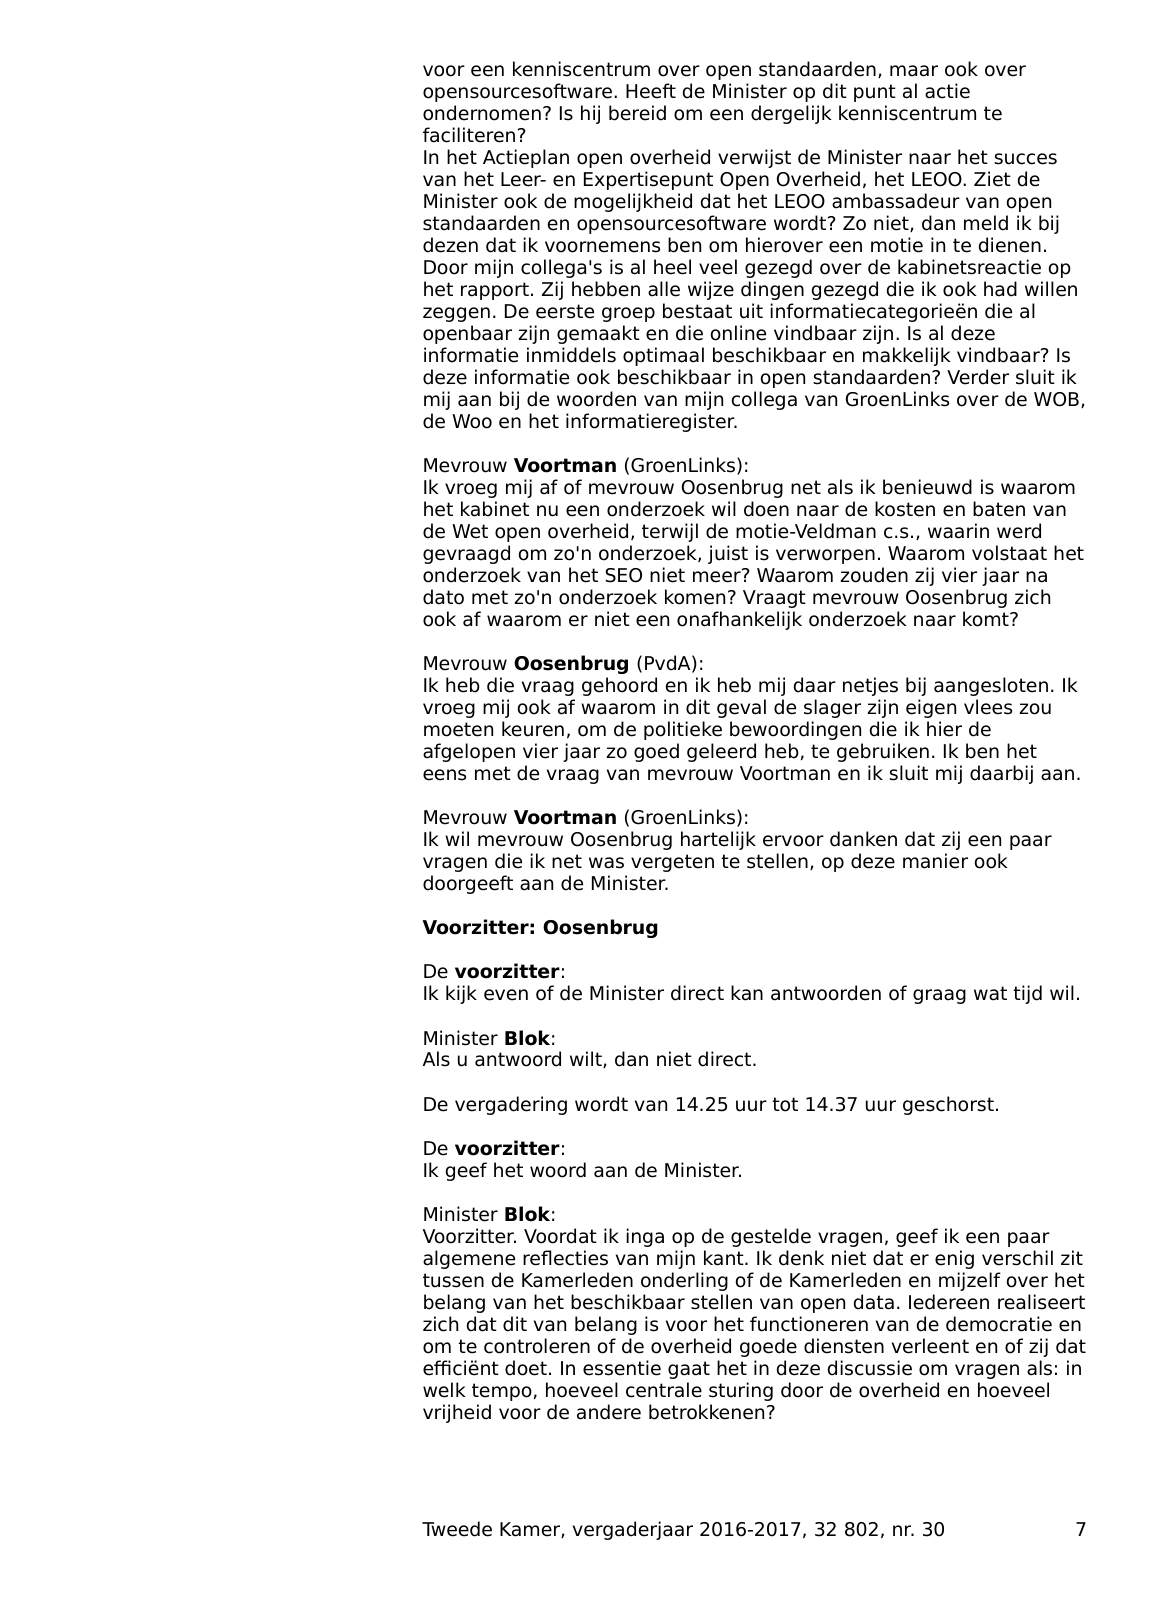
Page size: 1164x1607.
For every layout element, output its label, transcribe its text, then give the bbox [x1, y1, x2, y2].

text Minister Blok: [422, 1027, 1087, 1049]
text De voorzitter: [422, 961, 1087, 983]
text Ik vroeg mij af of mevrouw Oosenbrug net als ik benieuwd is waarom het kabinet nu een onderzoek wil doen naar de kosten en baten van de Wet open overheid, terwijl de motie-Veldman c.s., waarin werd gevraagd om zo'n onderzoek, juist is verworpen. Waarom volstaat het onderzoek van het SEO niet meer? Waarom zouden zij vier jaar na dato met zo'n onderzoek komen? Vraagt mevrouw Oosenbrug zich ook af waarom er niet een onafhankelijk onderzoek naar komt? [422, 477, 1087, 631]
text Door mijn collega's is al heel veel gezegd over de kabinetsreactie op het rapport. Zij hebben alle wijze dingen gezegd die ik ook had willen zeggen. De eerste groep bestaat uit informatiecategorieën die al openbaar zijn gemaakt en die online vindbaar zijn. Is al deze informatie inmiddels optimaal beschikbaar en makkelijk vindbaar? Is deze informatie ook beschikbaar in open standaarden? Verder sluit ik mij aan bij de woorden van mijn collega van GroenLinks over de WOB, de Woo en het informatieregister. [422, 257, 1087, 433]
text Ik wil mevrouw Oosenbrug hartelijk ervoor danken dat zij een paar vragen die ik net was vergeten te stellen, op deze manier ook doorgeeft aan de Minister. [422, 829, 1087, 895]
text Als u antwoord wilt, dan niet direct. [422, 1049, 1087, 1071]
text Minister Blok: [422, 1204, 1087, 1226]
text Ik heb die vraag gehoord en ik heb mij daar netjes bij aangesloten. Ik vroeg mij ook af waarom in dit geval de slager zijn eigen vlees zou moeten keuren, om de politieke bewoordingen die ik hier de afgelopen vier jaar zo goed geleerd heb, te gebruiken. Ik ben het eens met de vraag van mevrouw Voortman en ik sluit mij daarbij aan. [422, 675, 1087, 785]
text Ik kijk even of de Minister direct kan antwoorden of graag wat tijd wil. [422, 983, 1087, 1005]
text In het Actieplan open overheid verwijst de Minister naar het succes van het Leer- en Expertisepunt Open Overheid, het LEOO. Ziet de Minister ook de mogelijkheid dat het LEOO ambassadeur van open standaarden en opensourcesoftware wordt? Zo niet, dan meld ik bij dezen dat ik voornemens ben om hierover een motie in te dienen. [422, 147, 1087, 257]
text voor een kenniscentrum over open standaarden, maar ook over opensourcesoftware. Heeft de Minister op dit punt al actie ondernomen? Is hij bereid om een dergelijk kenniscentrum te faciliteren? [422, 59, 1087, 147]
text Voorzitter. Voordat ik inga op de gestelde vragen, geef ik een paar algemene reflecties van mijn kant. Ik denk niet dat er enig verschil zit tussen de Kamerleden onderling of de Kamerleden en mijzelf over het belang van het beschikbaar stellen van open data. Iedereen realiseert zich dat dit van belang is voor het functioneren van de democratie en om te controleren of de overheid goede diensten verleent en of zij dat efficiënt doet. In essentie gaat het in deze discussie om vragen als: in welk tempo, hoeveel centrale sturing door de overheid en hoeveel vrijheid voor de andere betrokkenen? [422, 1226, 1087, 1424]
text Ik geef het woord aan de Minister. [422, 1160, 1087, 1182]
text Mevrouw Voortman (GroenLinks): [422, 455, 1087, 477]
subtitle Voorzitter: Oosenbrug [422, 917, 1087, 939]
text De vergadering wordt van 14.25 uur tot 14.37 uur geschorst. [422, 1093, 1087, 1116]
text Mevrouw Voortman (GroenLinks): [422, 807, 1087, 829]
text Mevrouw Oosenbrug (PvdA): [422, 653, 1087, 675]
text De voorzitter: [422, 1138, 1087, 1160]
